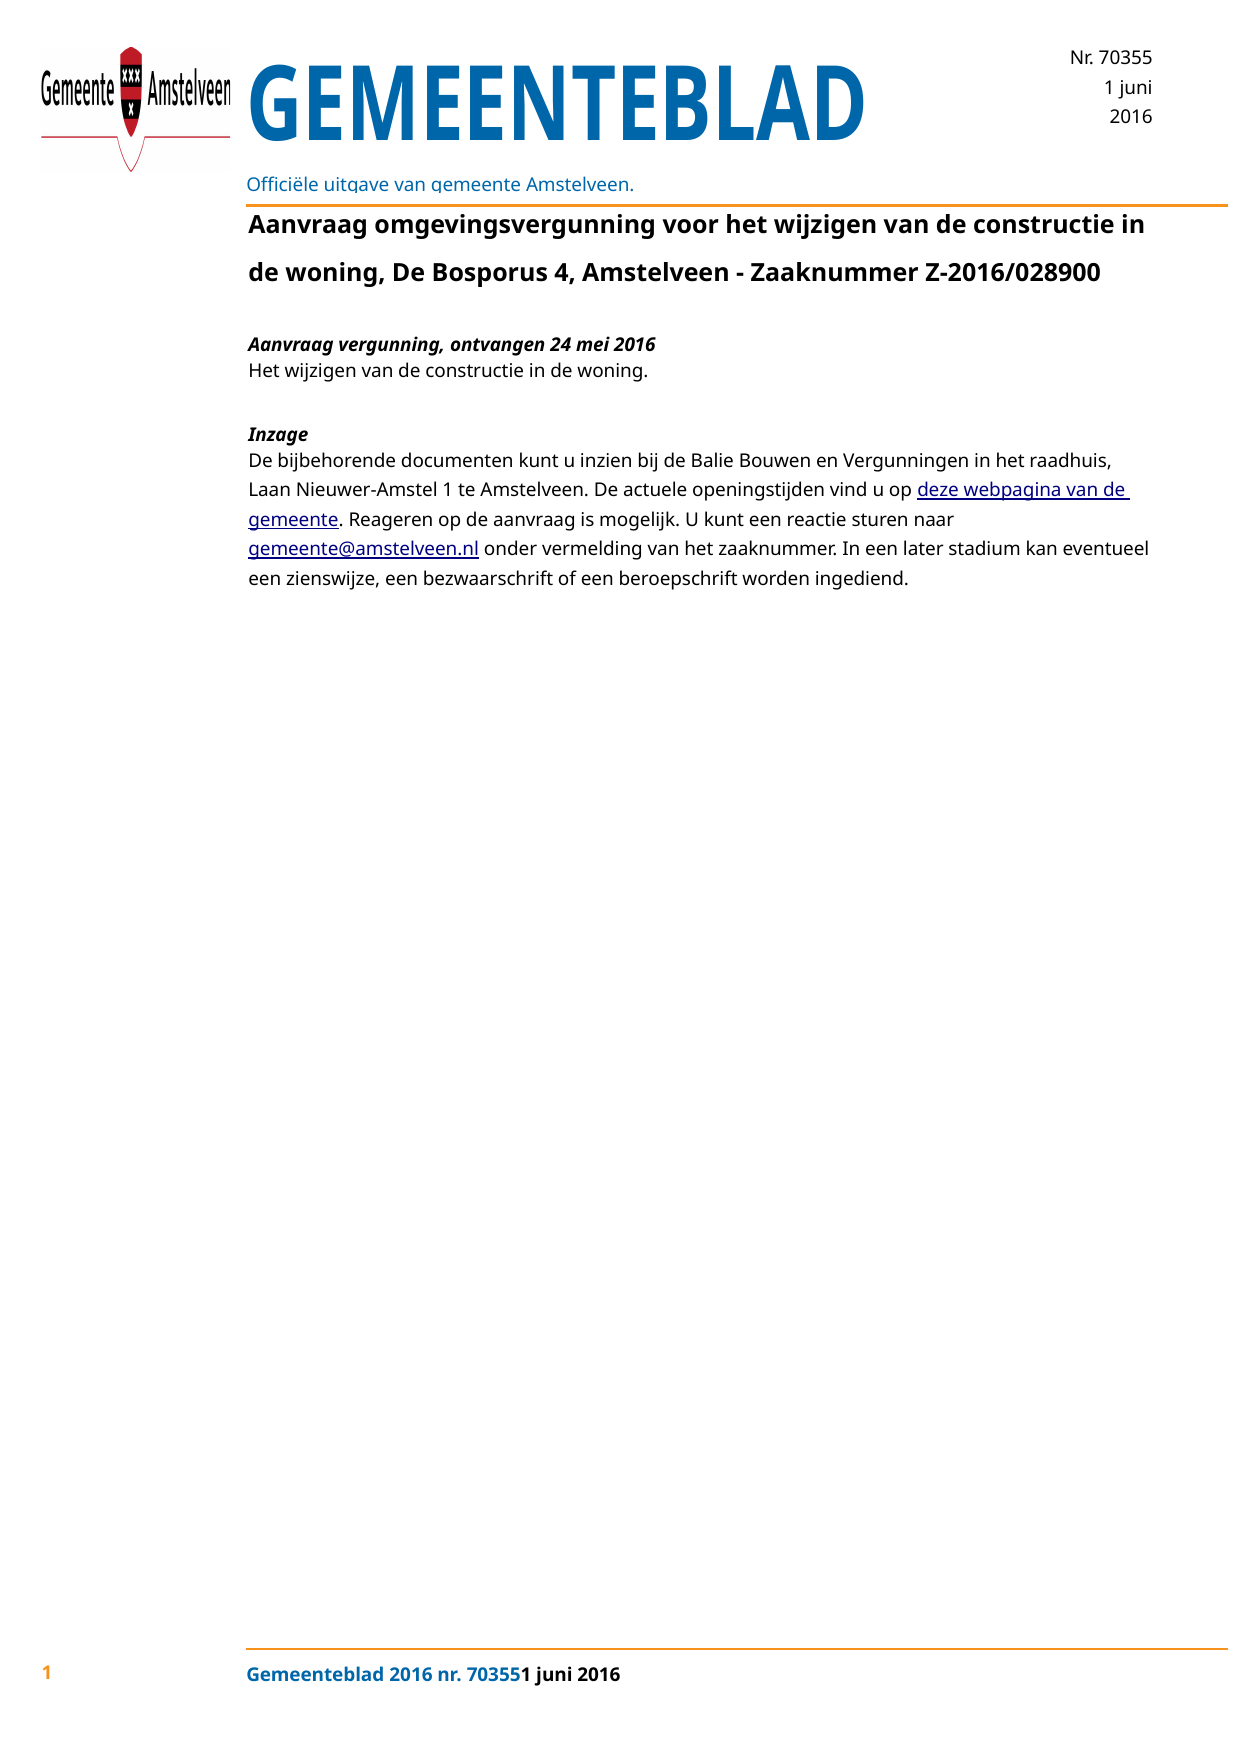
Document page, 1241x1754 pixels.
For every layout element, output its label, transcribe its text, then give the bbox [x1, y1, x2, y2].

text Het wijzigen van de constructie in de woning. [248, 357, 1152, 383]
text De bijbehorende documenten kunt u inzien bij de Balie Bouwen en Vergunningen in het raadhuis, Laan Nieuwer-Amstel 1 te Amstelveen. De actuele openingstijden vind u op deze webpagina van de gemeente. Reageren op de aanvraag is mogelijk. U kunt een reactie sturen naar gemeente@amstelveen.nl onder vermelding van het zaaknummer. In een later stadium kan eventueel een zienswijze, een bezwaarschrift of een beroepschrift worden ingediend. [248, 447, 1152, 591]
text Aanvraag omgevingsvergunning voor het wijzigen van de constructie in de woning, De Bosporus 4, Amstelveen - Zaaknummer Z-2016/028900 [248, 207, 1152, 288]
text Inzage [248, 421, 1152, 447]
text Aanvraag vergunning, ontvangen 24 mei 2016 [248, 331, 1152, 357]
picture [41, 47, 231, 172]
